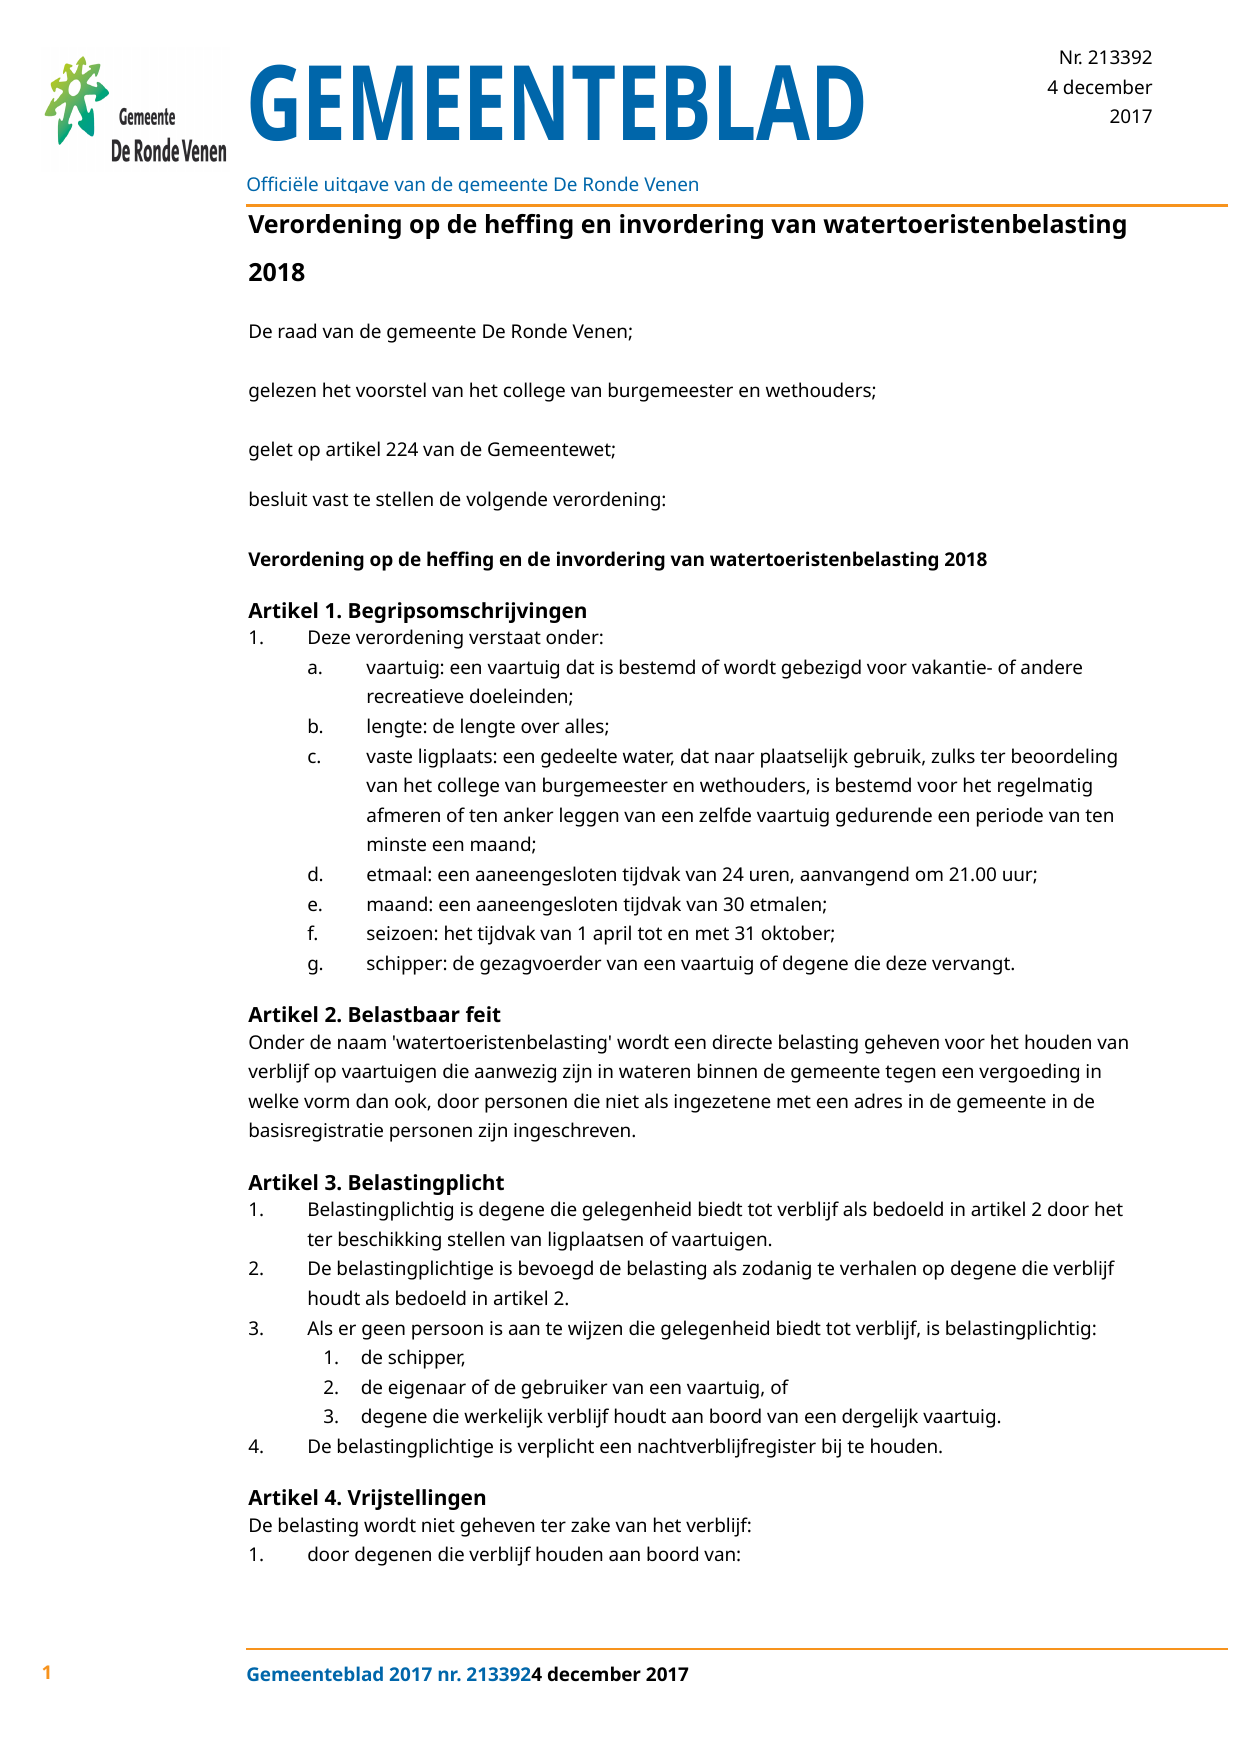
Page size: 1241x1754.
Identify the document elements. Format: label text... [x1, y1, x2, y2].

text besluit vast te stellen de volgende verordening: [248, 487, 1152, 512]
text De raad van de gemeente De Ronde Venen; [248, 318, 1152, 344]
text Artikel 1. Begripsomschrijvingen [248, 596, 1152, 624]
text Verordening op de heffing en invordering van watertoeristenbelasting 2018 [248, 207, 1152, 288]
text gelet op artikel 224 van de Gemeentewet; [248, 436, 1152, 462]
list vaartuig: een vaartuig dat is bestemd of wordt gebezigd voor vakantie- of andere recreatieve doeleinden; [307, 654, 1152, 709]
list etmaal: een aaneengesloten tijdvak van 24 uren, aanvangend om 21.00 uur; [307, 861, 1152, 887]
list door degenen die verblijf houden aan boord van: [248, 1542, 1152, 1567]
text Onder de naam 'watertoeristenbelasting' wordt een directe belasting geheven voor het houden van verblijf op vaartuigen die aanwezig zijn in wateren binnen de gemeente tegen een vergoeding in welke vorm dan ook, door personen die niet als ingezetene met een adres in de gemeente in de basisregistratie personen zijn ingeschreven. [248, 1029, 1152, 1143]
list de schipper, [323, 1344, 1152, 1370]
text Artikel 3. Belastingplicht [248, 1168, 1152, 1196]
list vaste ligplaats: een gedeelte water, dat naar plaatselijk gebruik, zulks ter beoordeling van het college van burgemeester en wethouders, is bestemd voor het regelmatig afmeren of ten anker leggen van een zelfde vaartuig gedurende een periode van ten minste een maand; [307, 743, 1152, 857]
list De belastingplichtige is verplicht een nachtverblijfregister bij te houden. [248, 1433, 1152, 1459]
list De belastingplichtige is bevoegd de belasting als zodanig te verhalen op degene die verblijf houdt als bedoeld in artikel 2. [248, 1256, 1152, 1311]
list Als er geen persoon is aan te wijzen die gelegenheid biedt tot verblijf, is belastingplichtig: [248, 1315, 1152, 1341]
text Artikel 2. Belastbaar feit [248, 1000, 1152, 1029]
text Artikel 4. Vrijstellingen [248, 1483, 1152, 1512]
list maand: een aaneengesloten tijdvak van 30 etmalen; [307, 891, 1152, 917]
list Deze verordening verstaat onder: [248, 624, 1152, 650]
list degene die werkelijk verblijf houdt aan boord van een dergelijk vaartuig. [323, 1403, 1152, 1429]
list seizoen: het tijdvak van 1 april tot en met 31 oktober; [307, 920, 1152, 946]
picture [41, 47, 231, 172]
text De belasting wordt niet geheven ter zake van het verblijf: [248, 1512, 1152, 1538]
text gelezen het voorstel van het college van burgemeester en wethouders; [248, 377, 1152, 403]
list schipper: de gezagvoerder van een vaartuig of degene die deze vervangt. [307, 950, 1152, 976]
list Belastingplichtig is degene die gelegenheid biedt tot verblijf als bedoeld in artikel 2 door het ter beschikking stellen van ligplaatsen of vaartuigen. [248, 1196, 1152, 1252]
text Verordening op de heffing en de invordering van watertoeristenbelasting 2018 [248, 546, 1152, 571]
list de eigenaar of de gebruiker van een vaartuig, of [323, 1374, 1152, 1400]
list lengte: de lengte over alles; [307, 713, 1152, 739]
